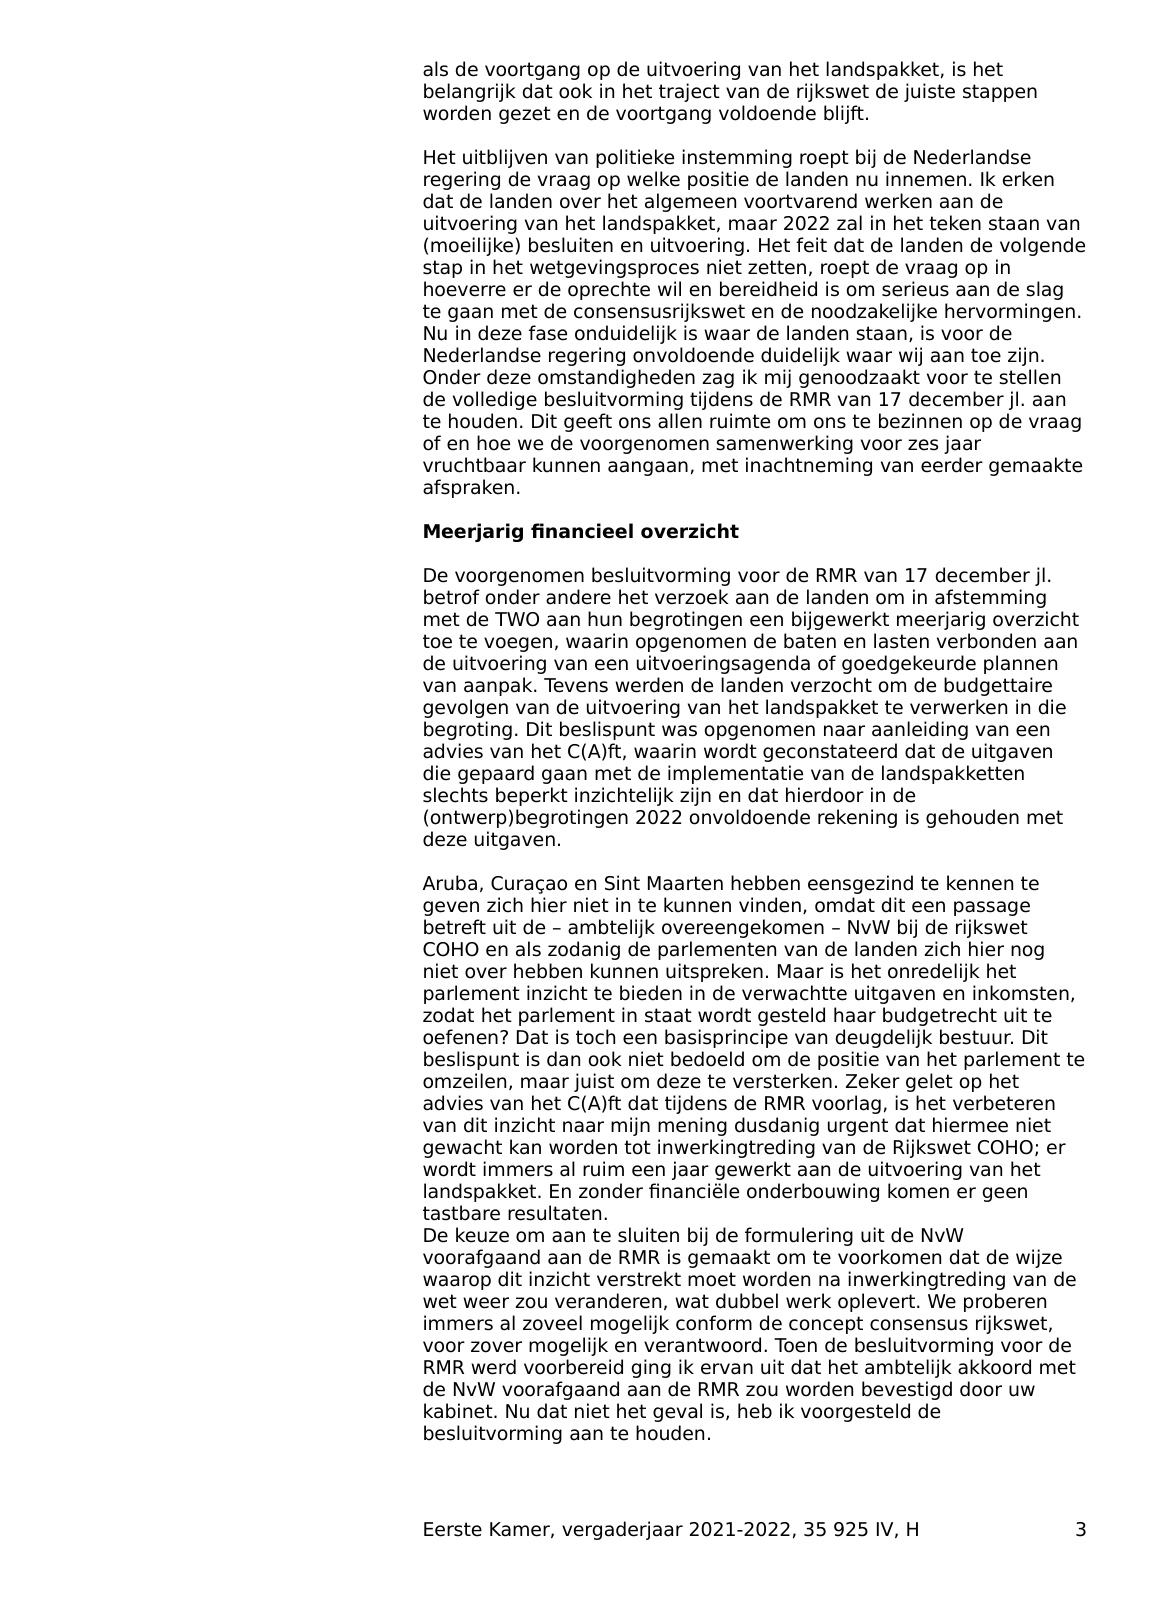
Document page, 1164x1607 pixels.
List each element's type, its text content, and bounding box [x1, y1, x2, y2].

text Het uitblijven van politieke instemming roept bij de Nederlandse regering de vraag op welke positie de landen nu innemen. Ik erken dat de landen over het algemeen voortvarend werken aan de uitvoering van het landspakket, maar 2022 zal in het teken staan van (moeilijke) besluiten en uitvoering. Het feit dat de landen de volgende stap in het wetgevingsproces niet zetten, roept de vraag op in hoeverre er de oprechte wil en bereidheid is om serieus aan de slag te gaan met de consensusrijkswet en de noodzakelijke hervormingen. Nu in deze fase onduidelijk is waar de landen staan, is voor de Nederlandse regering onvoldoende duidelijk waar wij aan toe zijn. Onder deze omstandigheden zag ik mij genoodzaakt voor te stellen de volledige besluitvorming tijdens de RMR van 17 december jl. aan te houden. Dit geeft ons allen ruimte om ons te bezinnen op de vraag of en hoe we de voorgenomen samenwerking voor zes jaar vruchtbaar kunnen aangaan, met inachtneming van eerder gemaakte afspraken. [422, 147, 1087, 499]
text als de voortgang op de uitvoering van het landspakket, is het belangrijk dat ook in het traject van de rijkswet de juiste stappen worden gezet en de voortgang voldoende blijft. [422, 59, 1087, 125]
subtitle Meerjarig financieel overzicht [422, 521, 1087, 543]
text De keuze om aan te sluiten bij de formulering uit de NvW voorafgaand aan de RMR is gemaakt om te voorkomen dat de wijze waarop dit inzicht verstrekt moet worden na inwerkingtreding van de wet weer zou veranderen, wat dubbel werk oplevert. We proberen immers al zoveel mogelijk conform de concept consensus rijkswet, voor zover mogelijk en verantwoord. Toen de besluitvorming voor de RMR werd voorbereid ging ik ervan uit dat het ambtelijk akkoord met de NvW voorafgaand aan de RMR zou worden bevestigd door uw kabinet. Nu dat niet het geval is, heb ik voorgesteld de besluitvorming aan te houden. [422, 1225, 1087, 1444]
text Aruba, Curaçao en Sint Maarten hebben eensgezind te kennen te geven zich hier niet in te kunnen vinden, omdat dit een passage betreft uit de – ambtelijk overeengekomen – NvW bij de rijkswet COHO en als zodanig de parlementen van de landen zich hier nog niet over hebben kunnen uitspreken. Maar is het onredelijk het parlement inzicht te bieden in de verwachtte uitgaven en inkomsten, zodat het parlement in staat wordt gesteld haar budgetrecht uit te oefenen? Dat is toch een basisprincipe van deugdelijk bestuur. Dit beslispunt is dan ook niet bedoeld om de positie van het parlement te omzeilen, maar juist om deze te versterken. Zeker gelet op het advies van het C(A)ft dat tijdens de RMR voorlag, is het verbeteren van dit inzicht naar mijn mening dusdanig urgent dat hiermee niet gewacht kan worden tot inwerkingtreding van de Rijkswet COHO; er wordt immers al ruim een jaar gewerkt aan de uitvoering van het landspakket. En zonder financiële onderbouwing komen er geen tastbare resultaten. [422, 873, 1087, 1225]
text De voorgenomen besluitvorming voor de RMR van 17 december jl. betrof onder andere het verzoek aan de landen om in afstemming met de TWO aan hun begrotingen een bijgewerkt meerjarig overzicht toe te voegen, waarin opgenomen de baten en lasten verbonden aan de uitvoering van een uitvoeringsagenda of goedgekeurde plannen van aanpak. Tevens werden de landen verzocht om de budgettaire gevolgen van de uitvoering van het landspakket te verwerken in die begroting. Dit beslispunt was opgenomen naar aanleiding van een advies van het C(A)ft, waarin wordt geconstateerd dat de uitgaven die gepaard gaan met de implementatie van de landspakketten slechts beperkt inzichtelijk zijn en dat hierdoor in de (ontwerp)begrotingen 2022 onvoldoende rekening is gehouden met deze uitgaven. [422, 565, 1087, 851]
